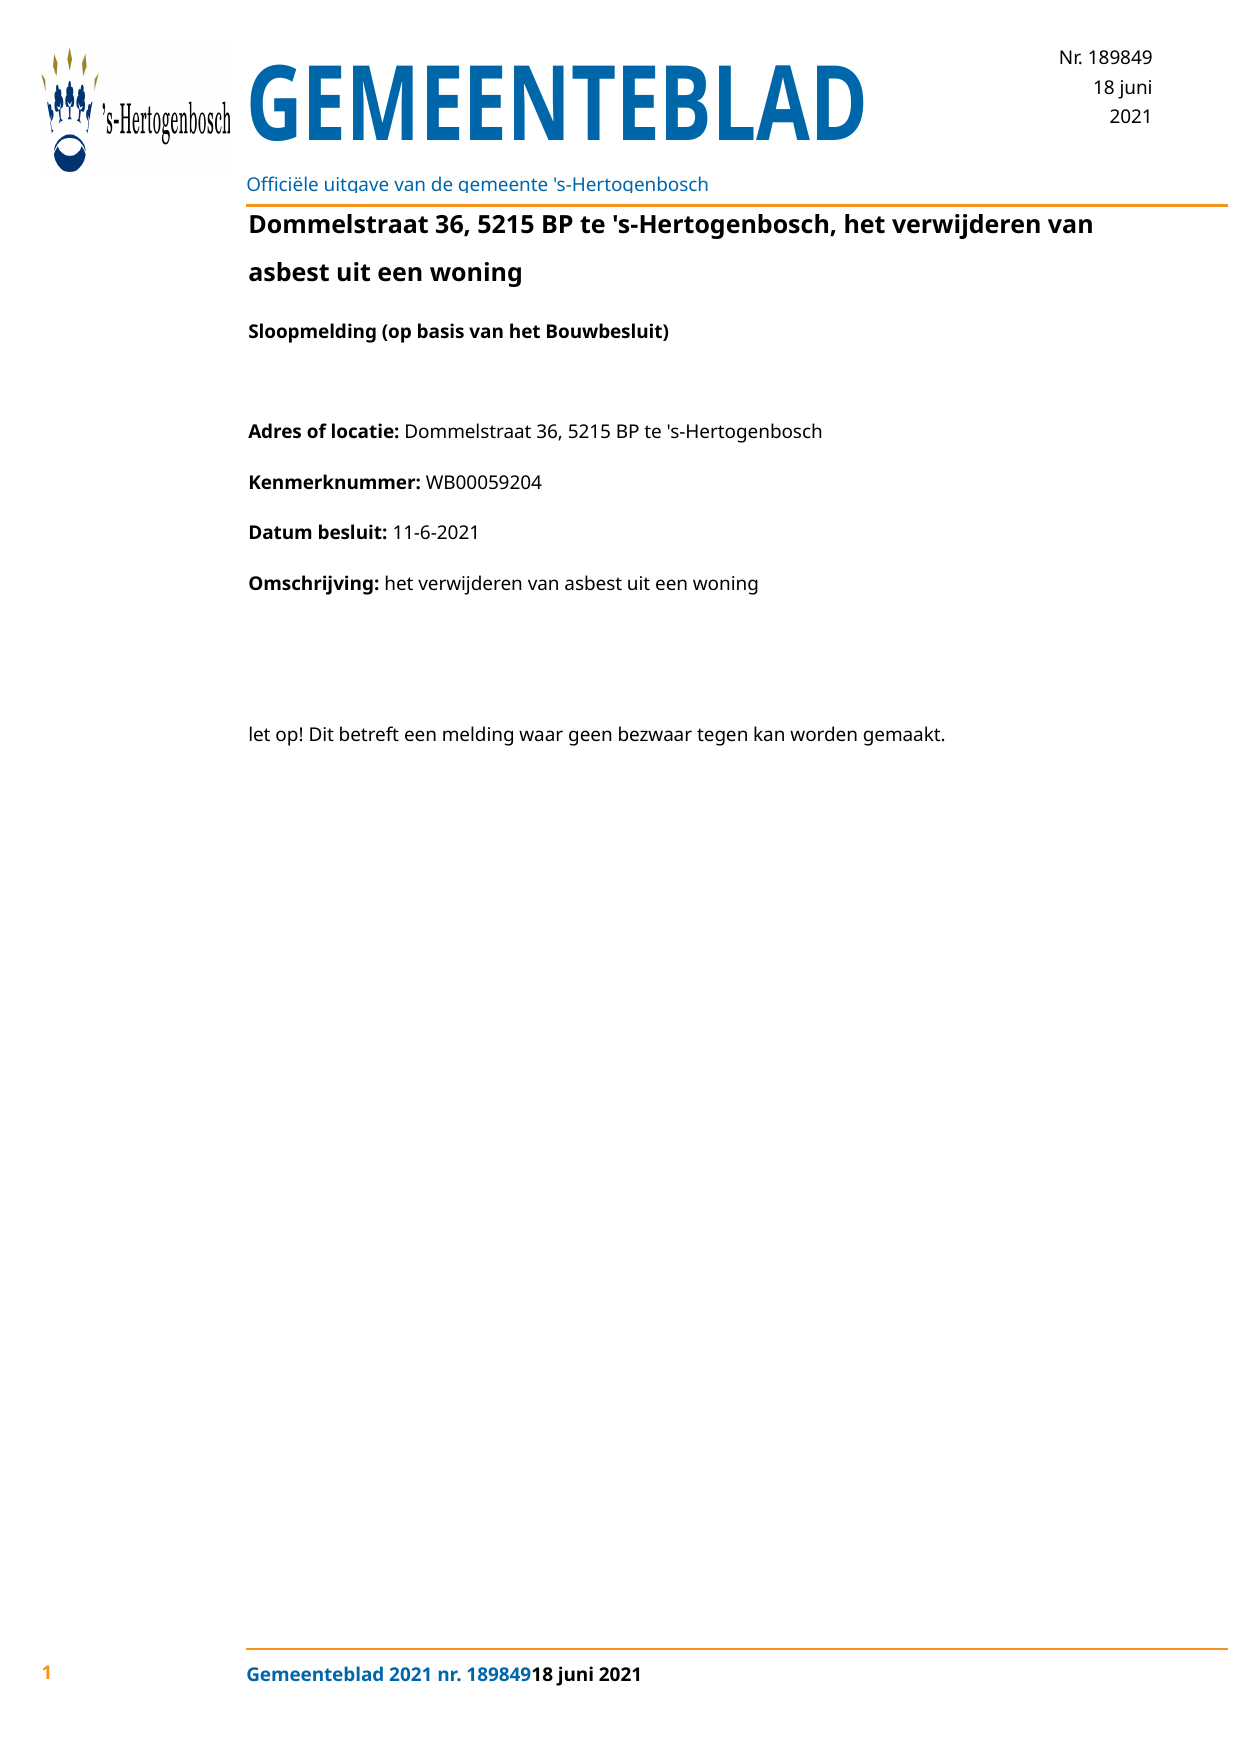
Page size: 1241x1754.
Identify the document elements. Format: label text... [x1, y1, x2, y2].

text let op! Dit betreft een melding waar geen bezwaar tegen kan worden gemaakt. [248, 721, 1152, 747]
picture [41, 47, 231, 172]
text Kenmerknummer: WB00059204 [248, 469, 1152, 495]
text Dommelstraat 36, 5215 BP te 's-Hertogenbosch, het verwijderen van asbest uit een woning [248, 207, 1152, 288]
text Omschrijving: het verwijderen van asbest uit een woning [248, 570, 1152, 596]
text Sloopmelding (op basis van het Bouwbesluit) [248, 318, 1152, 344]
text Adres of locatie: Dommelstraat 36, 5215 BP te 's-Hertogenbosch [248, 419, 1152, 444]
text Datum besluit: 11-6-2021 [248, 519, 1152, 545]
